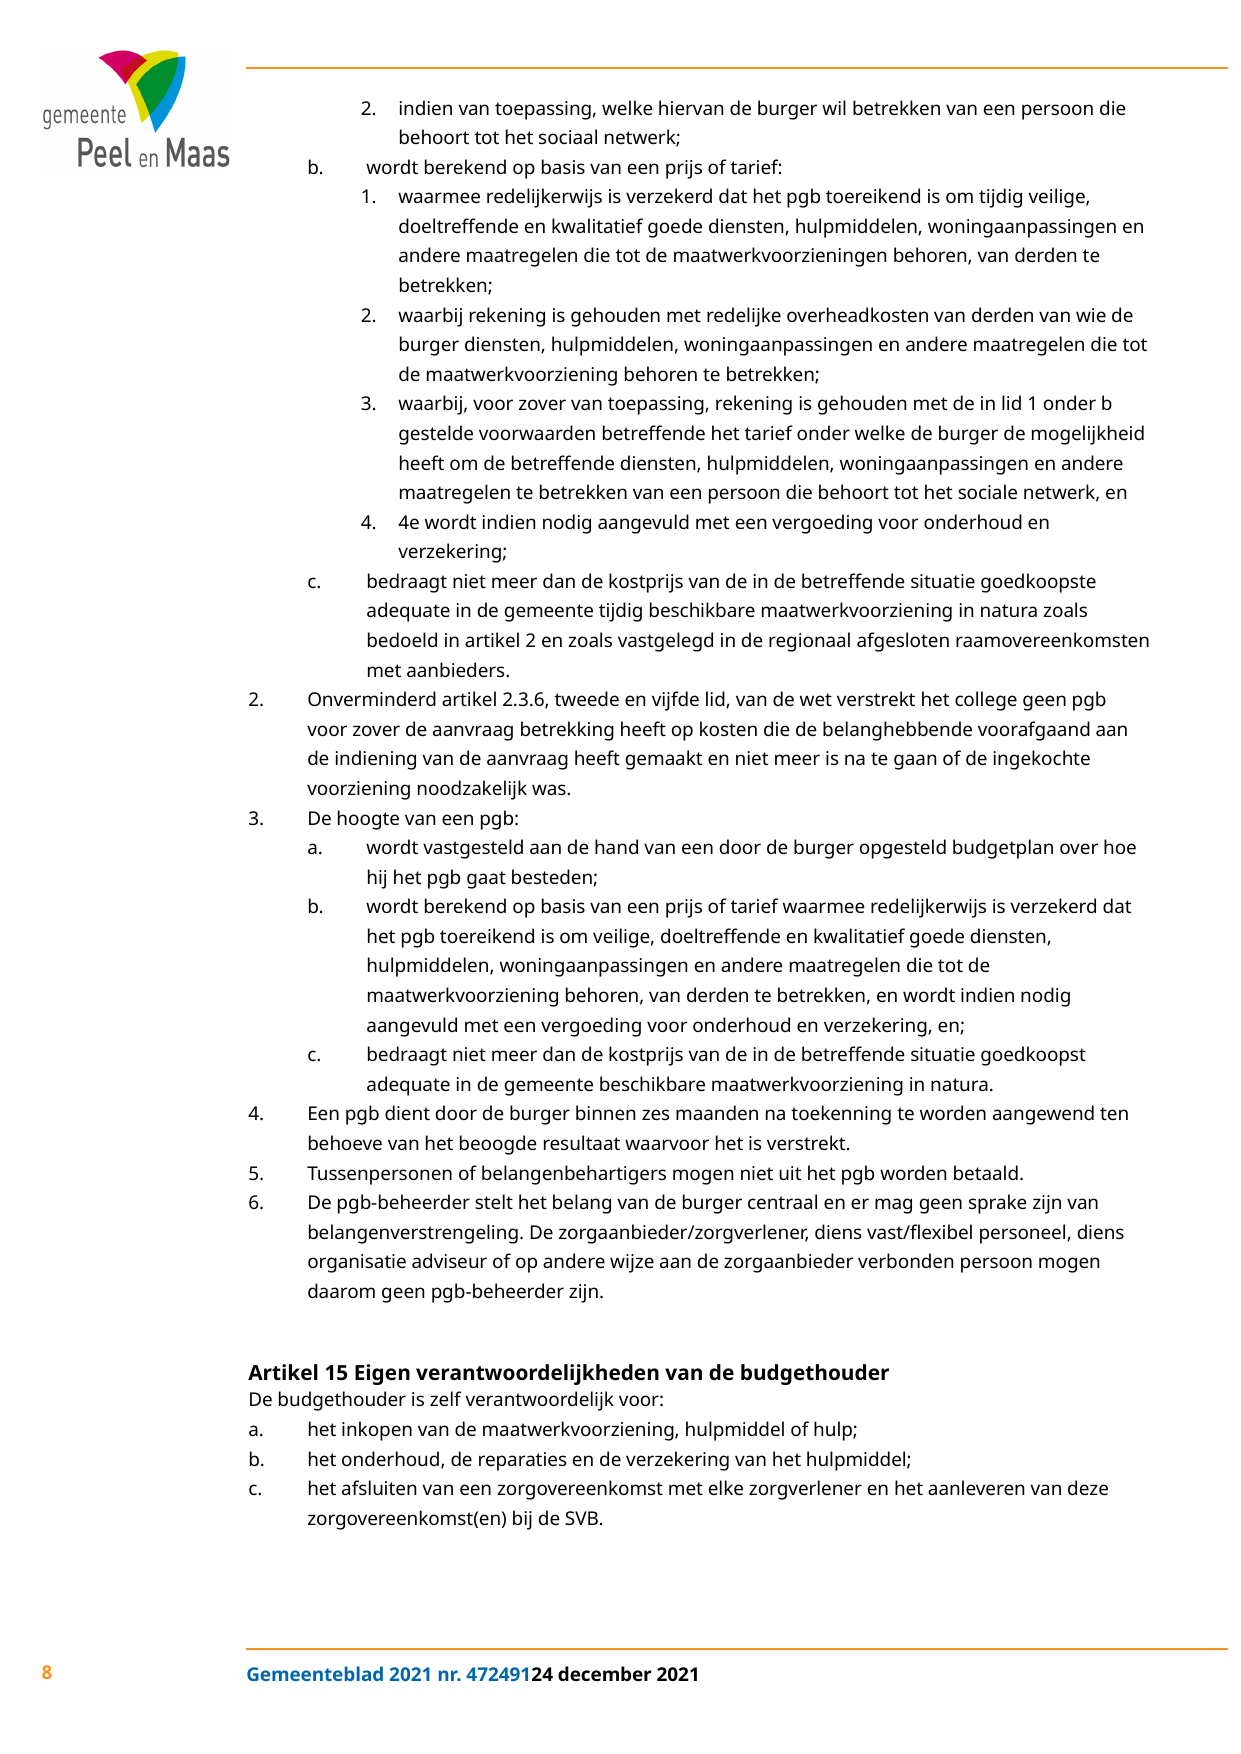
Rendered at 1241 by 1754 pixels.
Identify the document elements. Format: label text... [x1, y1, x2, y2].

picture [41, 47, 231, 172]
list De pgb-beheerder stelt het belang van de burger centraal en er mag geen sprake zijn van belangenverstrengeling. De zorgaanbieder/zorgverlener, diens vast/flexibel personeel, diens organisatie adviseur of op andere wijze aan de zorgaanbieder verbonden persoon mogen daarom geen pgb-beheerder zijn. [248, 1189, 1152, 1304]
list het onderhoud, de reparaties en de verzekering van het hulpmiddel; [248, 1446, 1152, 1471]
list het inkopen van de maatwerkvoorziening, hulpmiddel of hulp; [248, 1416, 1152, 1442]
list wordt berekend op basis van een prijs of tarief: [307, 154, 1152, 180]
list Onverminderd artikel 2.3.6, tweede en vijfde lid, van de wet verstrekt het college geen pgb voor zover de aanvraag betrekking heeft op kosten die de belanghebbende voorafgaand aan de indiening van de aanvraag heeft gemaakt en niet meer is na te gaan of de ingekochte voorziening noodzakelijk was. [248, 686, 1152, 801]
list indien van toepassing, welke hiervan de burger wil betrekken van een persoon die behoort tot het sociaal netwerk; [361, 95, 1152, 150]
list bedraagt niet meer dan de kostprijs van de in de betreffende situatie goedkoopst adequate in de gemeente beschikbare maatwerkvoorziening in natura. [307, 1041, 1152, 1097]
list Een pgb dient door de burger binnen zes maanden na toekenning te worden aangewend ten behoeve van het beoogde resultaat waarvoor het is verstrekt. [248, 1101, 1152, 1156]
list wordt berekend op basis van een prijs of tarief waarmee redelijkerwijs is verzekerd dat het pgb toereikend is om veilige, doeltreffende en kwalitatief goede diensten, hulpmiddelen, woningaanpassingen en andere maatregelen die tot de maatwerkvoorziening behoren, van derden te betrekken, en wordt indien nodig aangevuld met een vergoeding voor onderhoud en verzekering, en; [307, 893, 1152, 1038]
list het afsluiten van een zorgovereenkomst met elke zorgverlener en het aanleveren van deze zorgovereenkomst(en) bij de SVB. [248, 1475, 1152, 1531]
text De budgethouder is zelf verantwoordelijk voor: [248, 1387, 1152, 1412]
list waarbij rekening is gehouden met redelijke overheadkosten van derden van wie de burger diensten, hulpmiddelen, woningaanpassingen en andere maatregelen die tot de maatwerkvoorziening behoren te betrekken; [361, 302, 1152, 387]
list Tussenpersonen of belangenbehartigers mogen niet uit het pgb worden betaald. [248, 1160, 1152, 1186]
list De hoogte van een pgb: [248, 805, 1152, 831]
list bedraagt niet meer dan de kostprijs van de in de betreffende situatie goedkoopste adequate in de gemeente tijdig beschikbare maatwerkvoorziening in natura zoals bedoeld in artikel 2 en zoals vastgelegd in de regionaal afgesloten raamovereenkomsten met aanbieders. [307, 568, 1152, 683]
list waarmee redelijkerwijs is verzekerd dat het pgb toereikend is om tijdig veilige, doeltreffende en kwalitatief goede diensten, hulpmiddelen, woningaanpassingen en andere maatregelen die tot de maatwerkvoorzieningen behoren, van derden te betrekken; [361, 183, 1152, 298]
list wordt vastgesteld aan de hand van een door de burger opgesteld budgetplan over hoe hij het pgb gaat besteden; [307, 834, 1152, 890]
list waarbij, voor zover van toepassing, rekening is gehouden met de in lid 1 onder b gestelde voorwaarden betreffende het tarief onder welke de burger de mogelijkheid heeft om de betreffende diensten, hulpmiddelen, woningaanpassingen en andere maatregelen te betrekken van een persoon die behoort tot het sociale netwerk, en [361, 391, 1152, 505]
text Artikel 15 Eigen verantwoordelijkheden van de budgethouder [248, 1358, 1152, 1387]
list 4e wordt indien nodig aangevuld met een vergoeding voor onderhoud en verzekering; [361, 509, 1152, 564]
